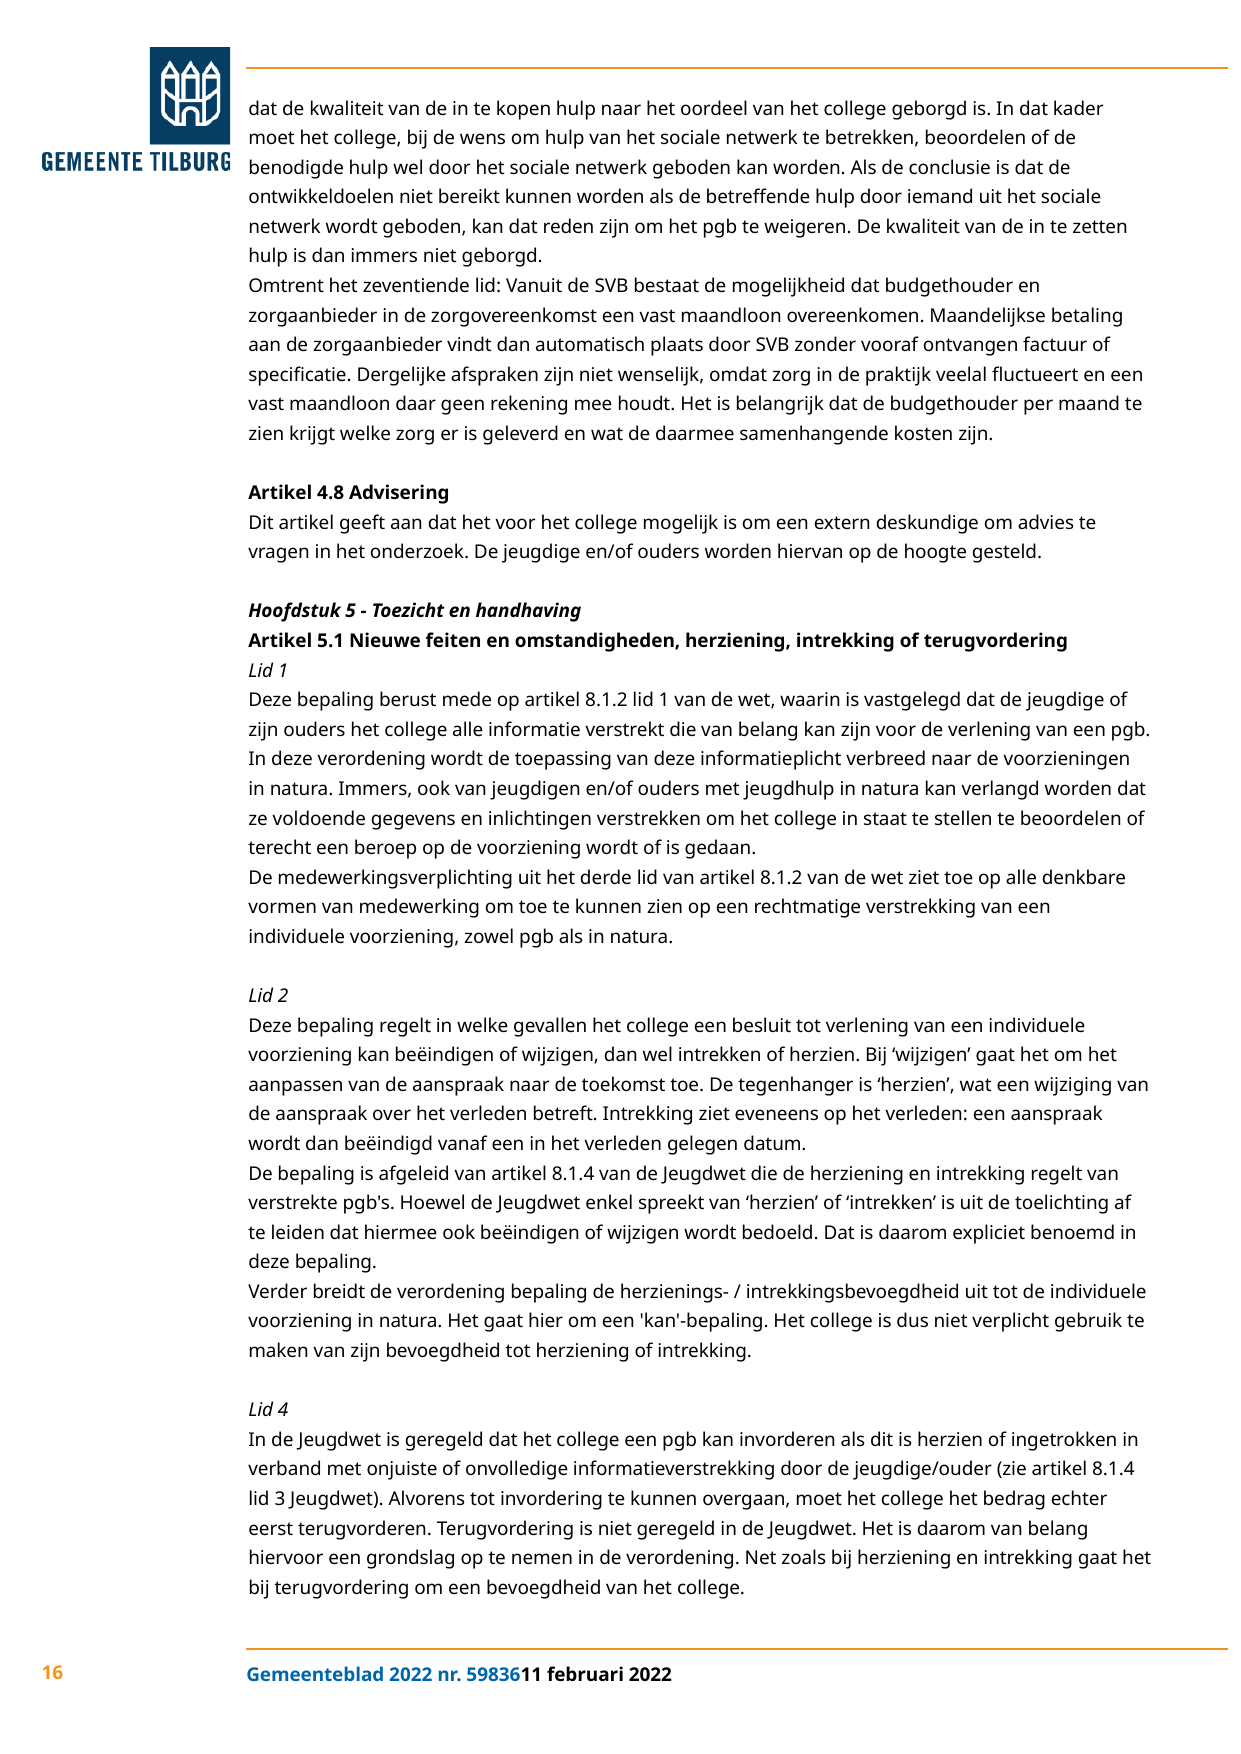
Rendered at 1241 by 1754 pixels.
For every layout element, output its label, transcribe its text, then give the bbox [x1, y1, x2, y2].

picture [41, 47, 231, 172]
text Hoofdstuk 5 - Toezicht en handhaving [248, 598, 1152, 623]
text De medewerkingsverplichting uit het derde lid van artikel 8.1.2 van de wet ziet toe op alle denkbare vormen van medewerking om toe te kunnen zien op een rechtmatige verstrekking van een individuele voorziening, zowel pgb als in natura. [248, 864, 1152, 949]
text Deze bepaling berust mede op artikel 8.1.2 lid 1 van de wet, waarin is vastgelegd dat de jeugdige of zijn ouders het college alle informatie verstrekt die van belang kan zijn voor de verlening van een pgb. In deze verordening wordt de toepassing van deze informatieplicht verbreed naar de voorzieningen in natura. Immers, ook van jeugdigen en/of ouders met jeugdhulp in natura kan verlangd worden dat ze voldoende gegevens en inlichtingen verstrekken om het college in staat te stellen te beoordelen of terecht een beroep op de voorziening wordt of is gedaan. [248, 686, 1152, 860]
text Omtrent het zeventiende lid: Vanuit de SVB bestaat de mogelijkheid dat budgethouder en zorgaanbieder in de zorgovereenkomst een vast maandloon overeenkomen. Maandelijkse betaling aan de zorgaanbieder vindt dan automatisch plaats door SVB zonder vooraf ontvangen factuur of specificatie. Dergelijke afspraken zijn niet wenselijk, omdat zorg in de praktijk veelal fluctueert en een vast maandloon daar geen rekening mee houdt. Het is belangrijk dat de budgethouder per maand te zien krijgt welke zorg er is geleverd en wat de daarmee samenhangende kosten zijn. [248, 272, 1152, 446]
text Artikel 4.8 Advisering [248, 479, 1152, 505]
text Lid 1 [248, 657, 1152, 683]
text Artikel 5.1 Nieuwe feiten en omstandigheden, herziening, intrekking of terugvordering [248, 627, 1152, 653]
text Lid 4 [248, 1396, 1152, 1422]
text De bepaling is afgeleid van artikel 8.1.4 van de Jeugdwet die de herziening en intrekking regelt van verstrekte pgb's. Hoewel de Jeugdwet enkel spreekt van ‘herzien’ of ‘intrekken’ is uit de toelichting af te leiden dat hiermee ook beëindigen of wijzigen wordt bedoeld. Dat is daarom expliciet benoemd in deze bepaling. [248, 1160, 1152, 1274]
text Lid 2 [248, 982, 1152, 1008]
text Verder breidt de verordening bepaling de herzienings- / intrekkingsbevoegdheid uit tot de individuele voorziening in natura. Het gaat hier om een 'kan'-bepaling. Het college is dus niet verplicht gebruik te maken van zijn bevoegdheid tot herziening of intrekking. [248, 1278, 1152, 1363]
text Dit artikel geeft aan dat het voor het college mogelijk is om een extern deskundige om advies te vragen in het onderzoek. De jeugdige en/of ouders worden hiervan op de hoogte gesteld. [248, 509, 1152, 564]
text dat de kwaliteit van de in te kopen hulp naar het oordeel van het college geborgd is. In dat kader moet het college, bij de wens om hulp van het sociale netwerk te betrekken, beoordelen of de benodigde hulp wel door het sociale netwerk geboden kan worden. Als de conclusie is dat de ontwikkeldoelen niet bereikt kunnen worden als de betreffende hulp door iemand uit het sociale netwerk wordt geboden, kan dat reden zijn om het pgb te weigeren. De kwaliteit van de in te zetten hulp is dan immers niet geborgd. [248, 95, 1152, 268]
text Deze bepaling regelt in welke gevallen het college een besluit tot verlening van een individuele voorziening kan beëindigen of wijzigen, dan wel intrekken of herzien. Bij ‘wijzigen’ gaat het om het aanpassen van de aanspraak naar de toekomst toe. De tegenhanger is ‘herzien’, wat een wijziging van de aanspraak over het verleden betreft. Intrekking ziet eveneens op het verleden: een aanspraak wordt dan beëindigd vanaf een in het verleden gelegen datum. [248, 1012, 1152, 1156]
text In de Jeugdwet is geregeld dat het college een pgb kan invorderen als dit is herzien of ingetrokken in verband met onjuiste of onvolledige informatieverstrekking door de jeugdige/ouder (zie artikel 8.1.4 lid 3 Jeugdwet). Alvorens tot invordering te kunnen overgaan, moet het college het bedrag echter eerst terugvorderen. Terugvordering is niet geregeld in de Jeugdwet. Het is daarom van belang hiervoor een grondslag op te nemen in de verordening. Net zoals bij herziening en intrekking gaat het bij terugvordering om een bevoegdheid van het college. [248, 1426, 1152, 1600]
